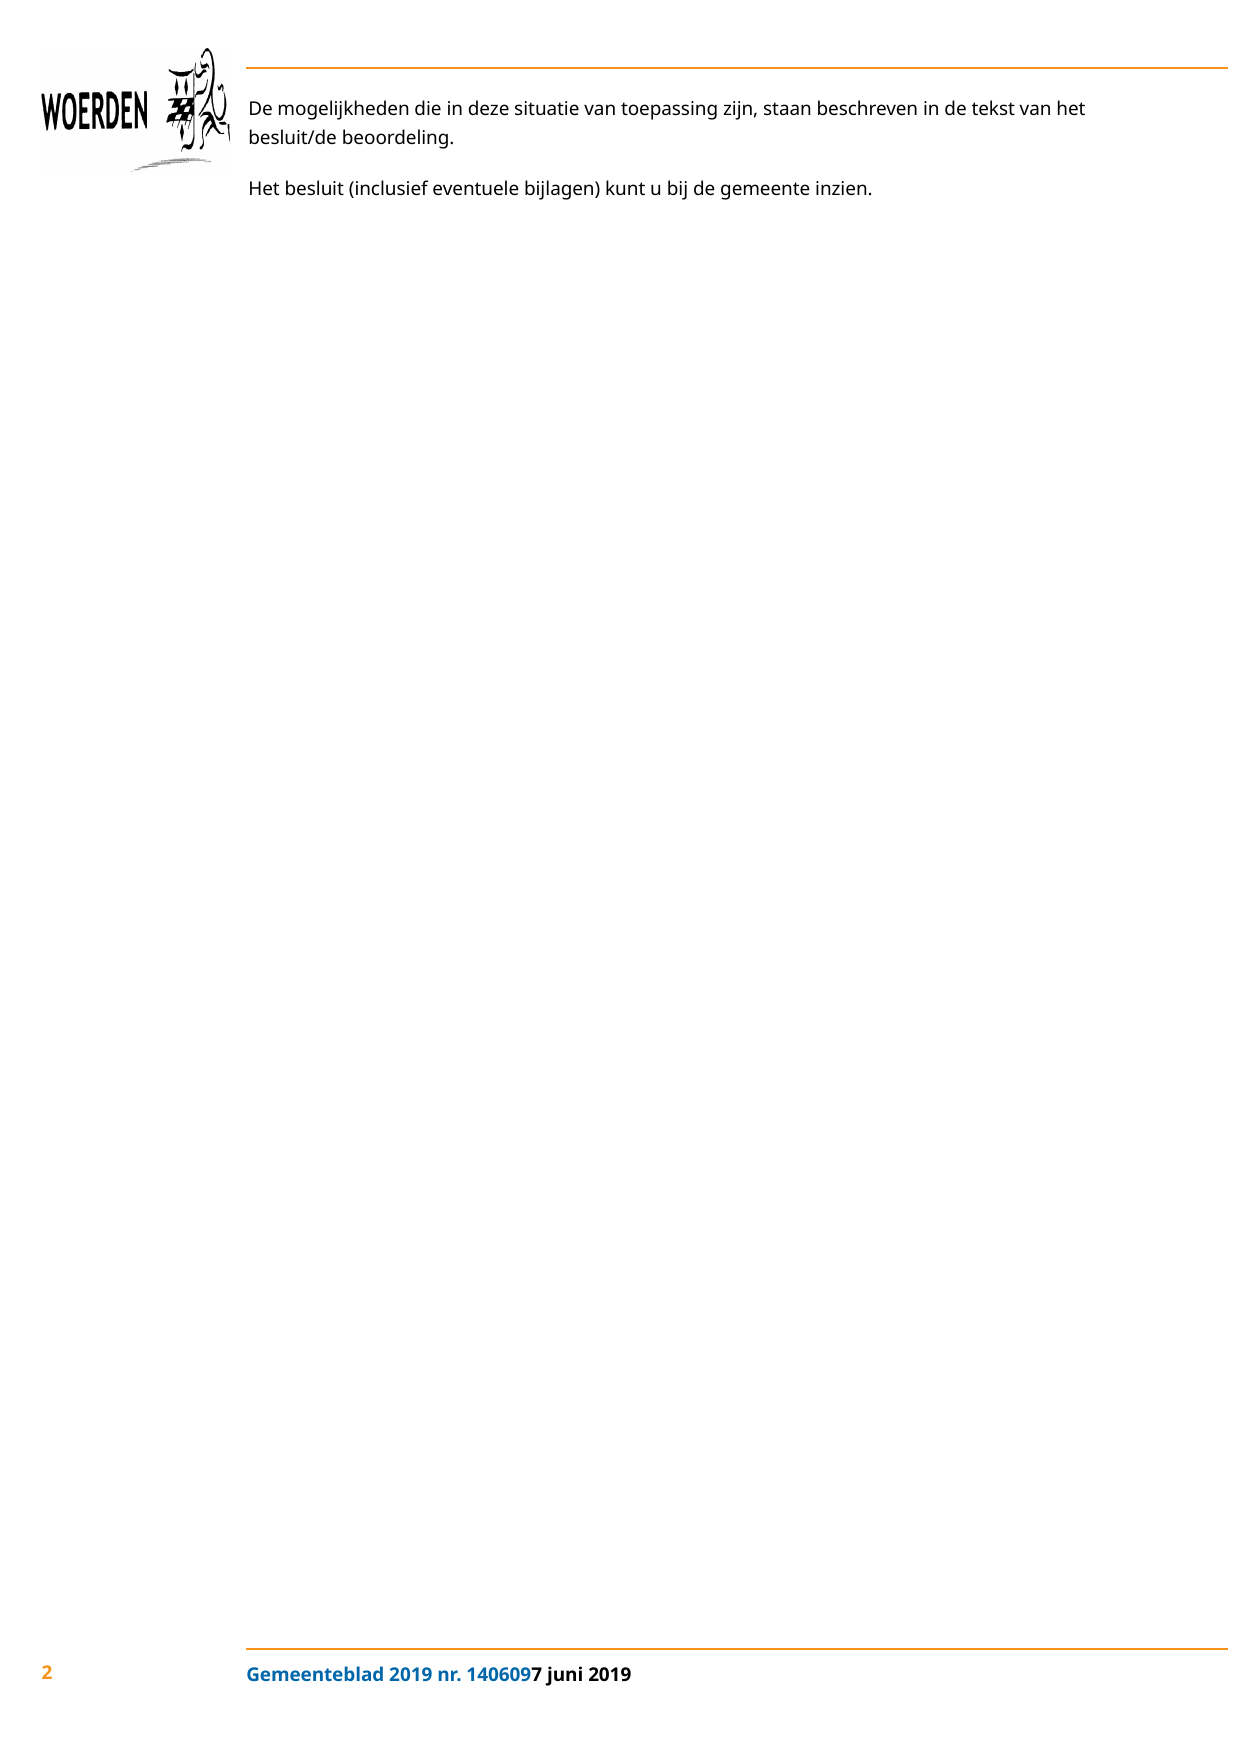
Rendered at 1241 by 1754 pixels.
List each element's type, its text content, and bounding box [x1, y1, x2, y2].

text Het besluit (inclusief eventuele bijlagen) kunt u bij de gemeente inzien. [248, 175, 1152, 201]
picture [41, 47, 231, 172]
text De mogelijkheden die in deze situatie van toepassing zijn, staan beschreven in de tekst van het besluit/de beoordeling. [248, 95, 1152, 150]
